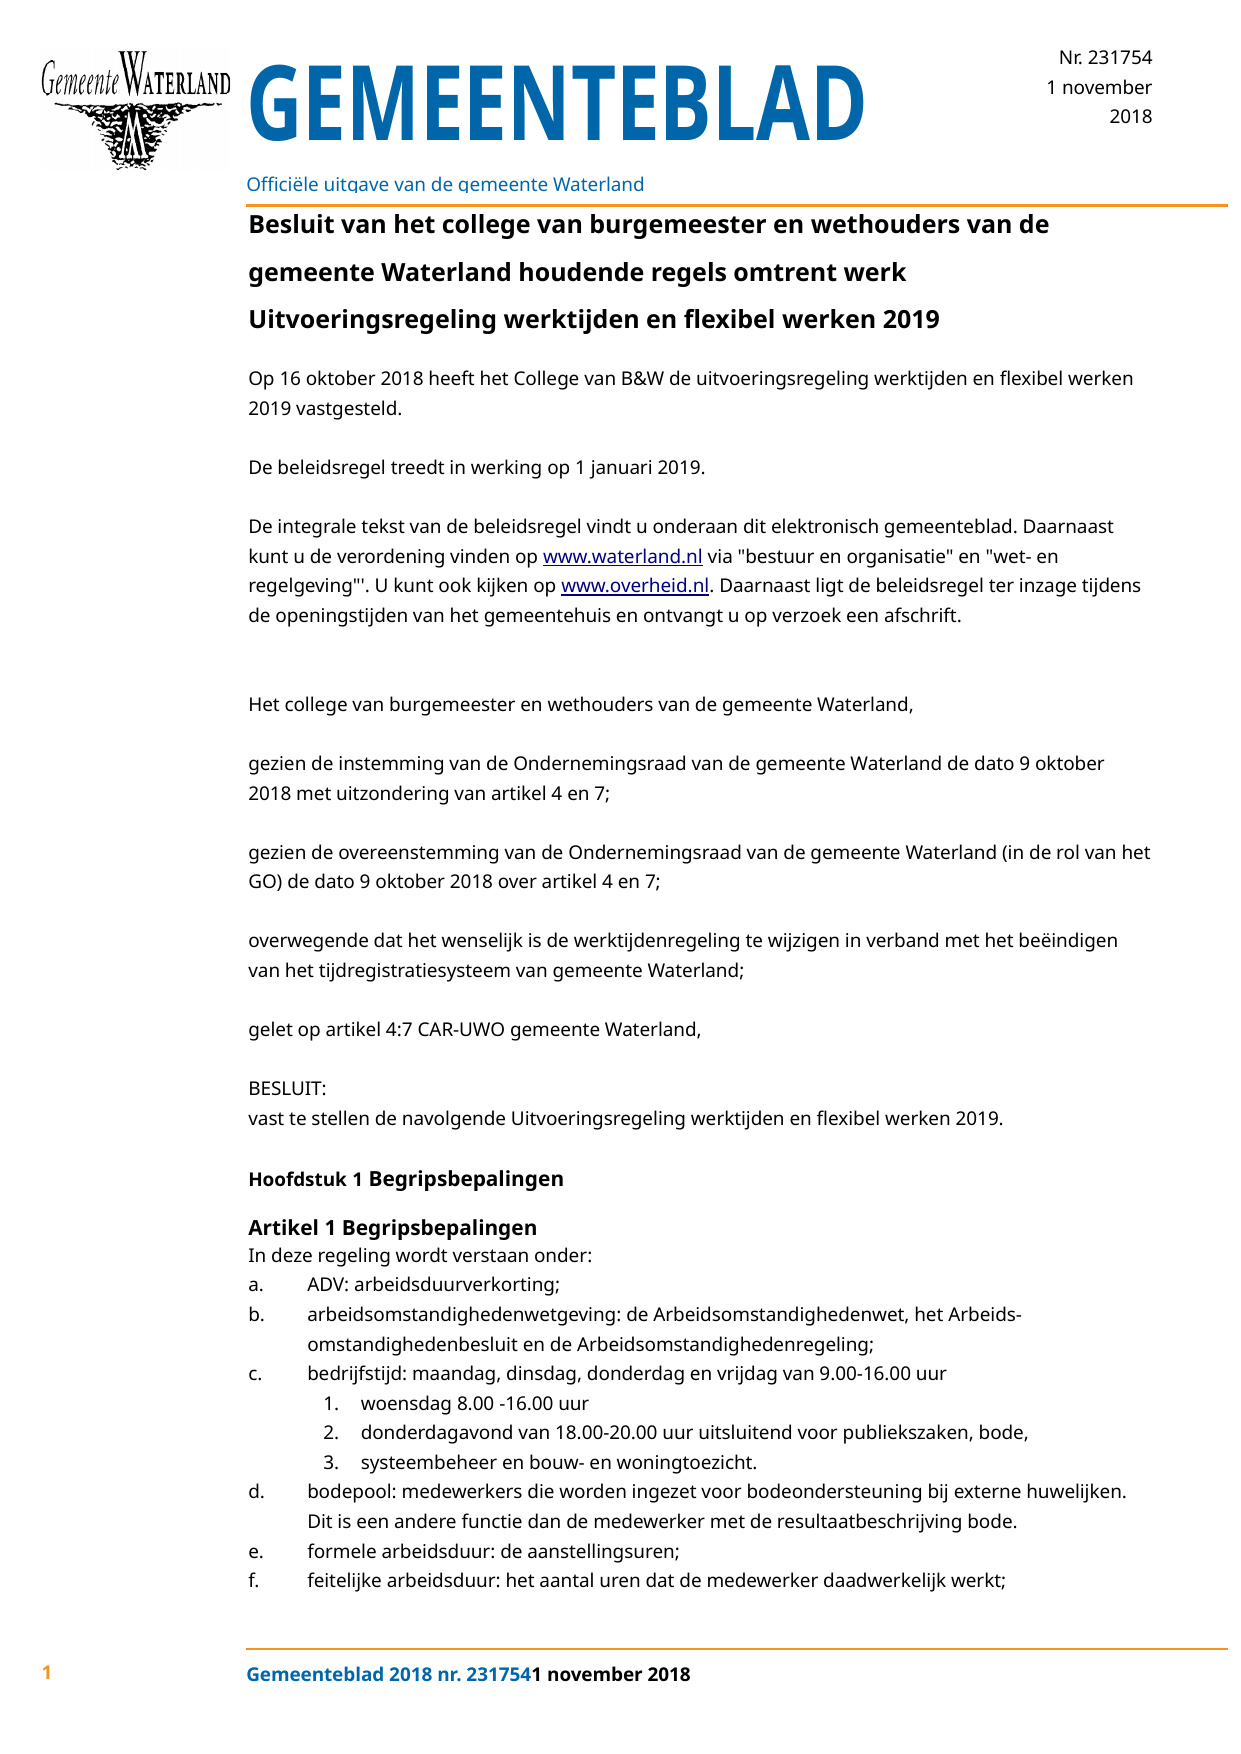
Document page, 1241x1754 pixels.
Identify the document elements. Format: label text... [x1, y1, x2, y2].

text De beleidsregel treedt in werking op 1 januari 2019. [248, 454, 1152, 480]
text gelet op artikel 4:7 CAR-UWO gemeente Waterland, [248, 1016, 1152, 1042]
text De integrale tekst van de beleidsregel vindt u onderaan dit elektronisch gemeenteblad. Daarnaast kunt u de verordening vinden op www.waterland.nl via "bestuur en organisatie" en "wet- en regelgeving"'. U kunt ook kijken op www.overheid.nl. Daarnaast ligt de beleidsregel ter inzage tijdens de openingstijden van het gemeentehuis en ontvangt u op verzoek een afschrift. [248, 513, 1152, 628]
list feitelijke arbeidsduur: het aantal uren dat de medewerker daadwerkelijk werkt; [248, 1567, 1152, 1593]
list arbeidsomstandighedenwetgeving: de Arbeidsomstandighedenwet, het Arbeids-omstandighedenbesluit en de Arbeidsomstandighedenregeling; [248, 1301, 1152, 1356]
text vast te stellen de navolgende Uitvoeringsregeling werktijden en flexibel werken 2019. [248, 1105, 1152, 1131]
text gezien de instemming van de Ondernemingsraad van de gemeente Waterland de dato 9 oktober 2018 met uitzondering van artikel 4 en 7; [248, 750, 1152, 805]
list bodepool: medewerkers die worden ingezet voor bodeondersteuning bij externe huwelijken. Dit is een andere functie dan de medewerker met de resultaatbeschrijving bode. [248, 1479, 1152, 1534]
text Hoofdstuk 1 Begripsbepalingen [248, 1164, 1152, 1193]
text Het college van burgemeester en wethouders van de gemeente Waterland, [248, 691, 1152, 717]
list woensdag 8.00 -16.00 uur [323, 1390, 1152, 1416]
text In deze regeling wordt verstaan onder: [248, 1242, 1152, 1268]
list bedrijfstijd: maandag, dinsdag, donderdag en vrijdag van 9.00-16.00 uur [248, 1360, 1152, 1386]
text Op 16 oktober 2018 heeft het College van B&W de uitvoeringsregeling werktijden en flexibel werken 2019 vastgesteld. [248, 366, 1152, 421]
list formele arbeidsduur: de aanstellingsuren; [248, 1538, 1152, 1563]
text gezien de overeenstemming van de Ondernemingsraad van de gemeente Waterland (in de rol van het GO) de dato 9 oktober 2018 over artikel 4 en 7; [248, 839, 1152, 894]
text Besluit van het college van burgemeester en wethouders van de gemeente Waterland houdende regels omtrent werk Uitvoeringsregeling werktijden en flexibel werken 2019 [248, 207, 1152, 336]
text BESLUIT: [248, 1076, 1152, 1101]
list systeembeheer en bouw- en woningtoezicht. [323, 1449, 1152, 1475]
text overwegende dat het wenselijk is de werktijdenregeling te wijzigen in verband met het beëindigen van het tijdregistratiesysteem van gemeente Waterland; [248, 928, 1152, 983]
text Artikel 1 Begripsbepalingen [248, 1213, 1152, 1242]
list donderdagavond van 18.00-20.00 uur uitsluitend voor publiekszaken, bode, [323, 1419, 1152, 1445]
list ADV: arbeidsduurverkorting; [248, 1272, 1152, 1297]
picture [41, 47, 231, 172]
